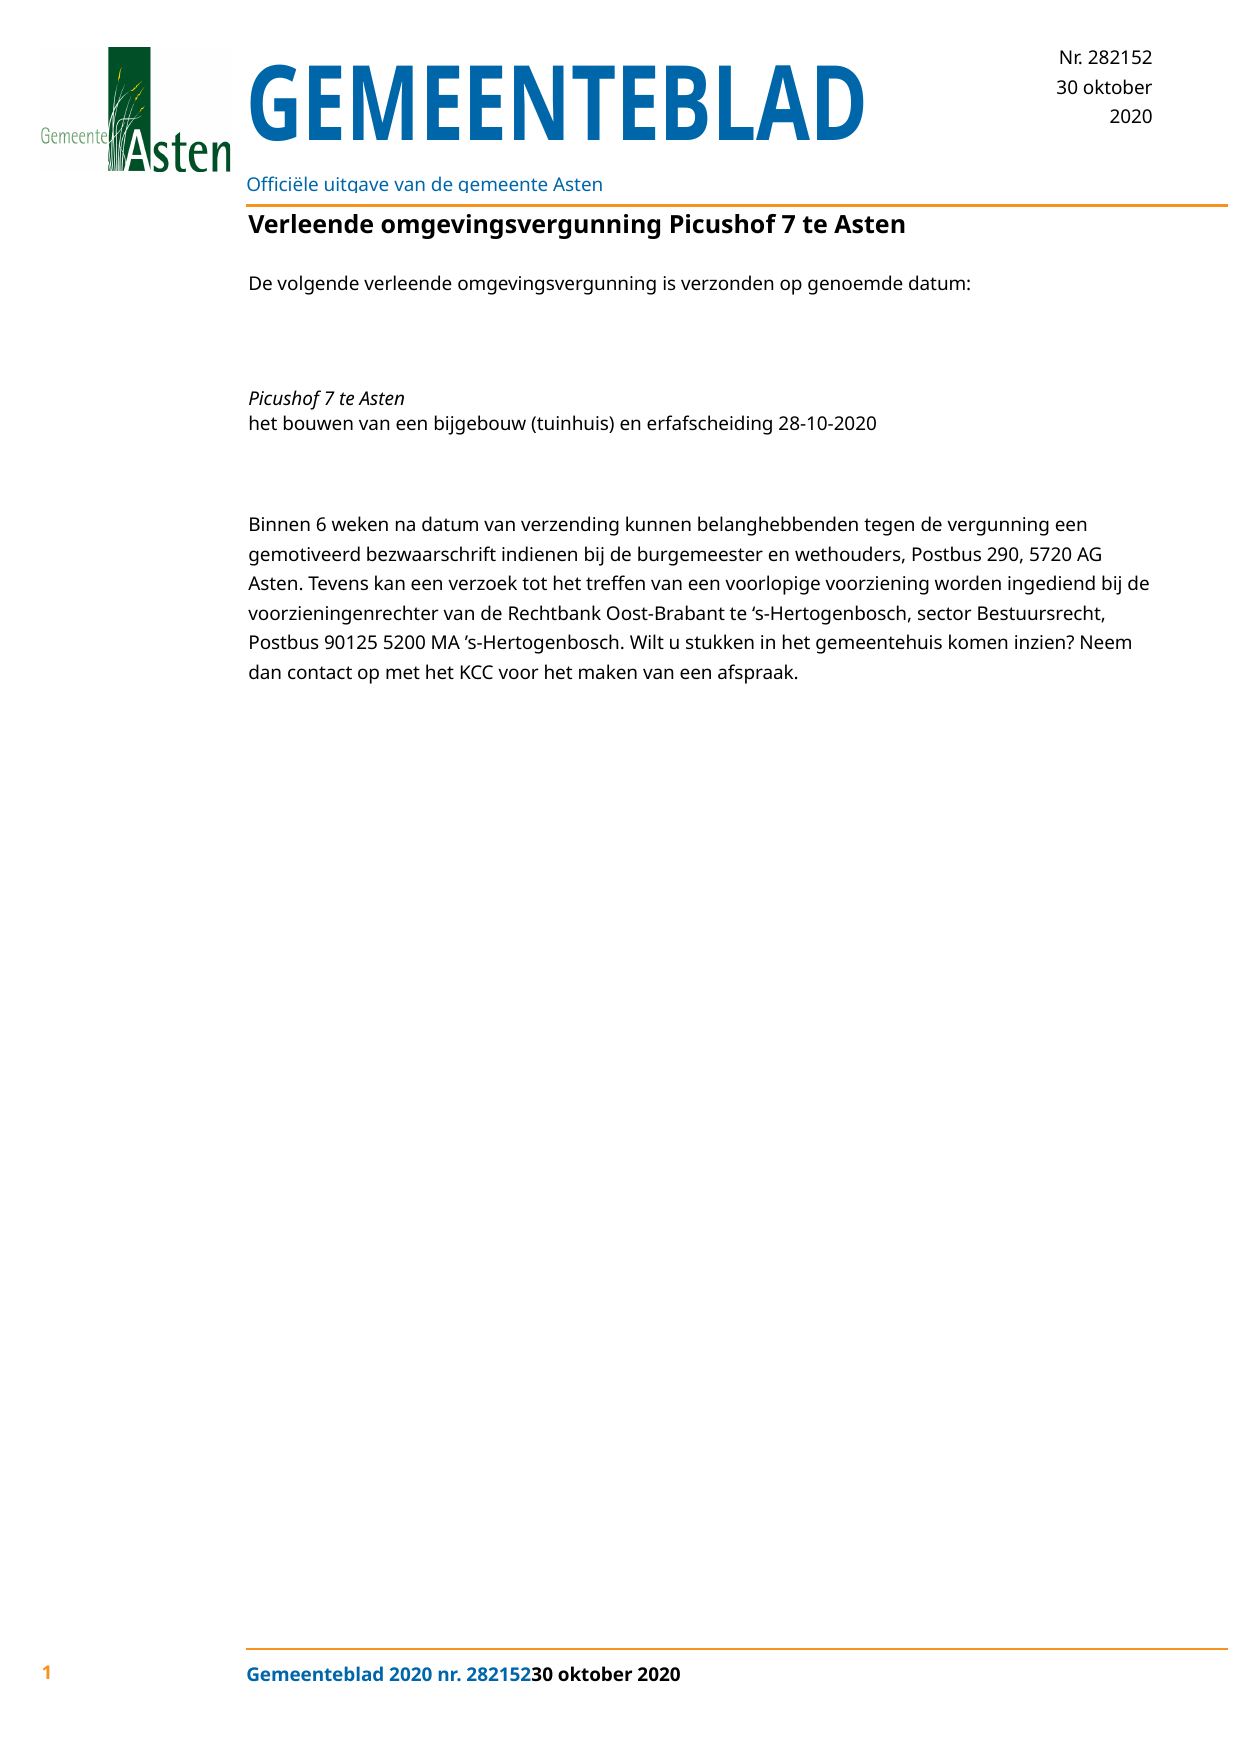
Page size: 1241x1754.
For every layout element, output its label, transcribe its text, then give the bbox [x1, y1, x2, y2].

text Verleende omgevingsvergunning Picushof 7 te Asten [248, 207, 1152, 241]
text De volgende verleende omgevingsvergunning is verzonden op genoemde datum: [248, 270, 1152, 296]
text Binnen 6 weken na datum van verzending kunnen belanghebbenden tegen de vergunning een gemotiveerd bezwaarschrift indienen bij de burgemeester en wethouders, Postbus 290, 5720 AG Asten. Tevens kan een verzoek tot het treffen van een voorlopige voorziening worden ingediend bij de voorzieningenrechter van de Rechtbank Oost-Brabant te ‘s-Hertogenbosch, sector Bestuursrecht, Postbus 90125 5200 MA ’s-Hertogenbosch. Wilt u stukken in het gemeentehuis komen inzien? Neem dan contact op met het KCC voor het maken van een afspraak. [248, 511, 1152, 685]
picture [41, 47, 231, 172]
text het bouwen van een bijgebouw (tuinhuis) en erfafscheiding 28-10-2020 [248, 410, 1152, 436]
text Picushof 7 te Asten [248, 385, 1152, 410]
